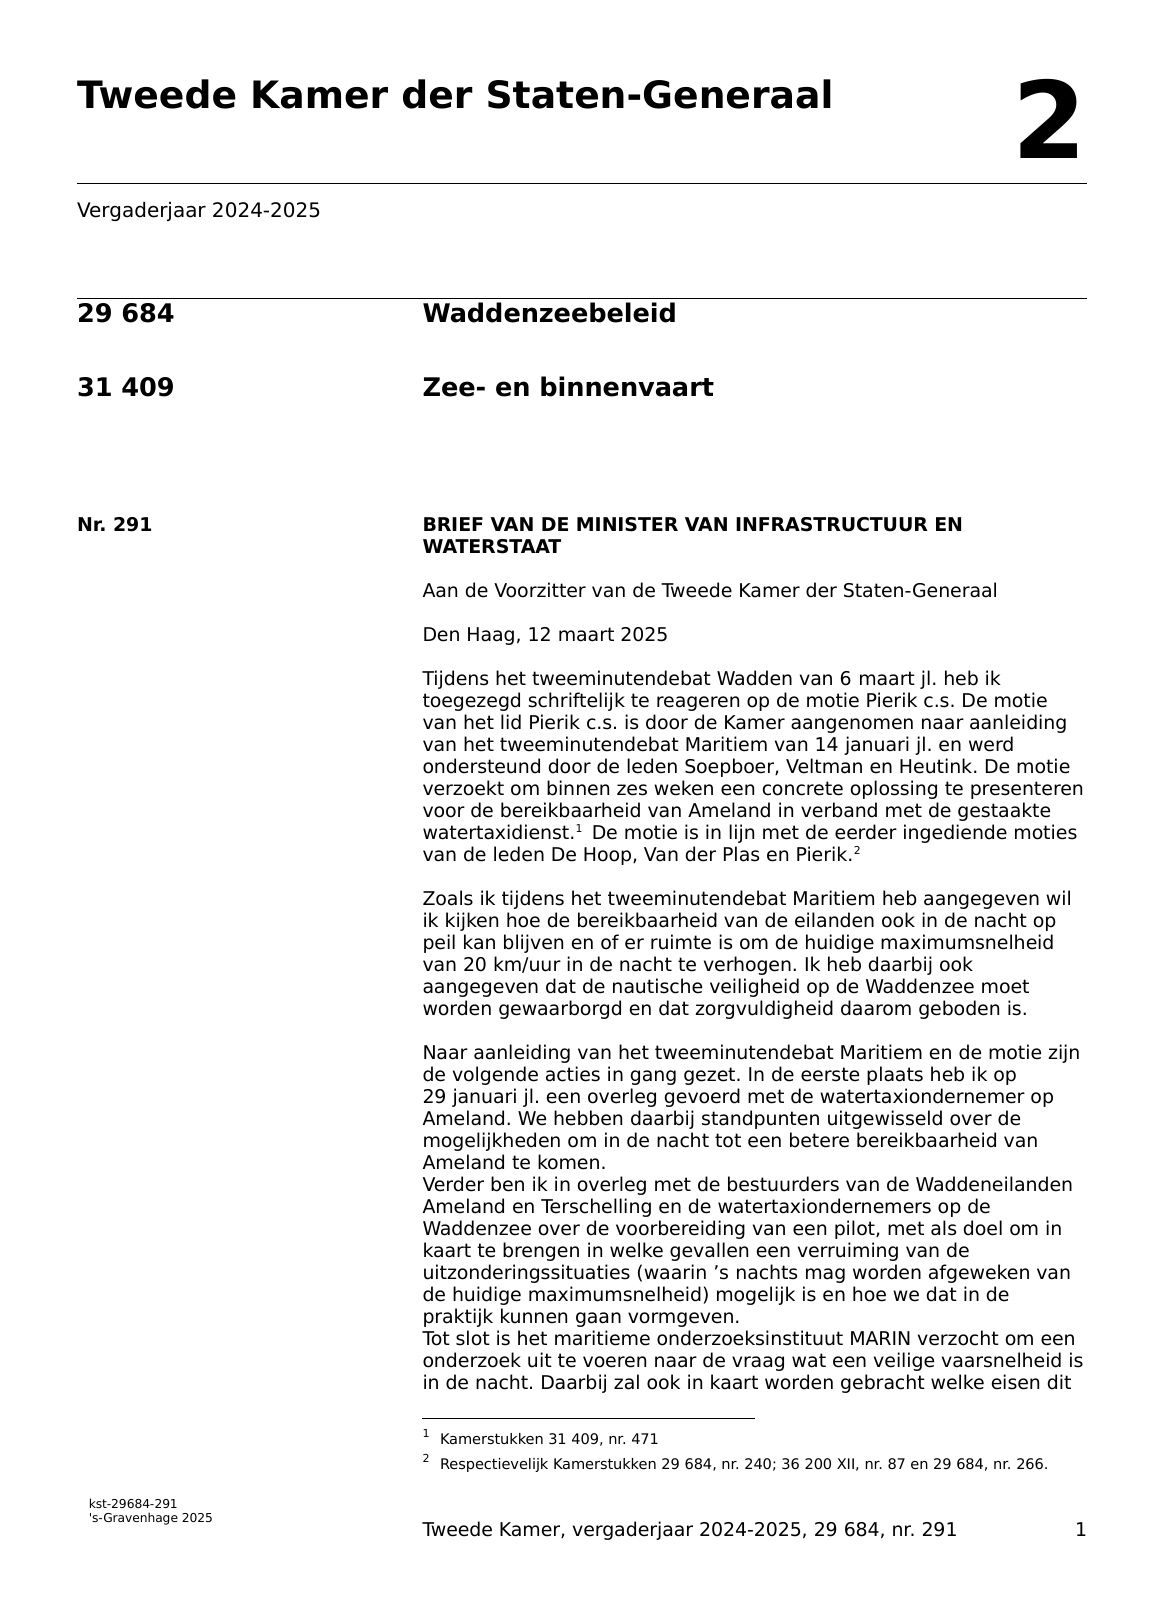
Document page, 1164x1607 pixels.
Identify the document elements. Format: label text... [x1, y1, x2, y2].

text Tijdens het tweeminutendebat Wadden van 6 maart jl. heb ik toegezegd schriftelijk te reageren op de motie Pierik c.s. De motie van het lid Pierik c.s. is door de Kamer aangenomen naar aanleiding van het tweeminutendebat Maritiem van 14 januari jl. en werd ondersteund door de leden Soepboer, Veltman en Heutink. De motie verzoekt om binnen zes weken een concrete oplossing te presenteren voor de bereikbaarheid van Ameland in verband met de gestaakte watertaxidienst. De motie is in lijn met de eerder ingediende moties van de leden De Hoop, Van der Plas en Pierik. [422, 668, 1087, 866]
subtitle 29 684 Waddenzeebeleid [77, 299, 1087, 329]
subtitle Nr. 291 BRIEF VAN DE MINISTER VAN INFRASTRUCTUUR EN WATERSTAAT [77, 514, 1087, 558]
text Respectievelijk Kamerstukken 29 684, nr. 240; 36 200 XII, nr. 87 en 29 684, nr. 266. [422, 1452, 1087, 1474]
text Zoals ik tijdens het tweeminutendebat Maritiem heb aangegeven wil ik kijken hoe de bereikbaarheid van de eilanden ook in de nacht op peil kan blijven en of er ruimte is om de huidige maximumsnelheid van 20 km/uur in de nacht te verhogen. Ik heb daarbij ook aangegeven dat de nautische veiligheid op de Waddenzee moet worden gewaarborgd en dat zorgvuldigheid daarom geboden is. [422, 888, 1087, 1020]
text kst-29684-291 [88, 1497, 323, 1511]
text Tot slot is het maritieme onderzoeksinstituut MARIN verzocht om een onderzoek uit te voeren naar de vraag wat een veilige vaarsnelheid is in de nacht. Daarbij zal ook in kaart worden gebracht welke eisen dit [422, 1328, 1087, 1394]
table_header Tweede Kamer der Staten-Generaal [77, 59, 886, 183]
text Aan de Voorzitter van de Tweede Kamer der Staten-Generaal [422, 580, 1087, 602]
text Naar aanleiding van het tweeminutendebat Maritiem en de motie zijn de volgende acties in gang gezet. In de eerste plaats heb ik op 29 januari jl. een overleg gevoerd met de watertaxiondernemer op Ameland. We hebben daarbij standpunten uitgewisseld over de mogelijkheden om in de nacht tot een betere bereikbaarheid van Ameland te komen. [422, 1042, 1087, 1174]
table_header 2 [886, 59, 1087, 183]
text Den Haag, 12 maart 2025 [422, 624, 1087, 646]
subtitle 31 409 Zee- en binnenvaart [77, 373, 1087, 403]
text Kamerstukken 31 409, nr. 471 [422, 1427, 1087, 1449]
text 's-Gravenhage 2025 [88, 1511, 323, 1525]
table_cell Vergaderjaar 2024-2025 [77, 184, 1087, 298]
text Verder ben ik in overleg met de bestuurders van de Waddeneilanden Ameland en Terschelling en de watertaxiondernemers op de Waddenzee over de voorbereiding van een pilot, met als doel om in kaart te brengen in welke gevallen een verruiming van de uitzonderingssituaties (waarin ’s nachts mag worden afgeweken van de huidige maximumsnelheid) mogelijk is en hoe we dat in de praktijk kunnen gaan vormgeven. [422, 1174, 1087, 1328]
